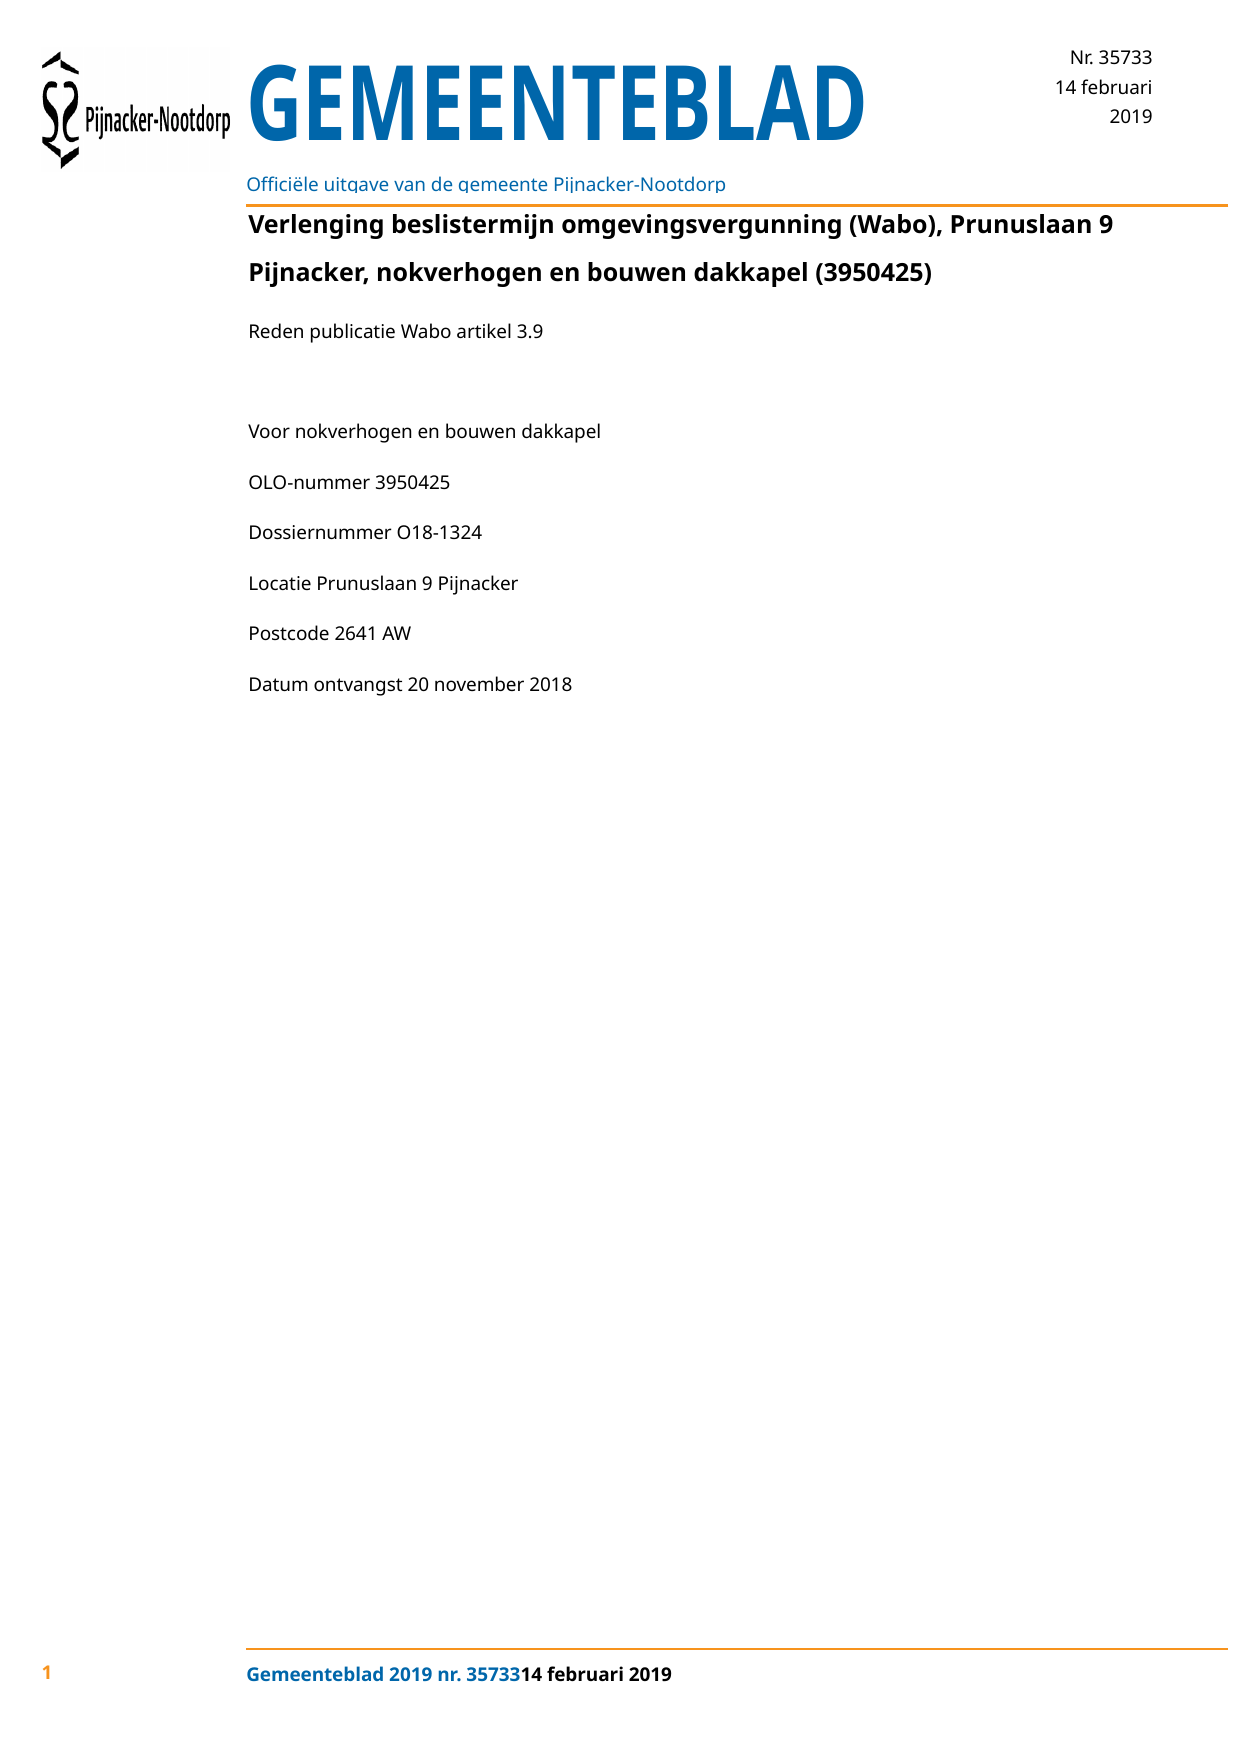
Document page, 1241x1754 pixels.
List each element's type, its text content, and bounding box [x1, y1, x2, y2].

text OLO-nummer 3950425 [248, 469, 1152, 495]
text Dossiernummer O18-1324 [248, 519, 1152, 545]
text Voor nokverhogen en bouwen dakkapel [248, 419, 1152, 444]
text Reden publicatie Wabo artikel 3.9 [248, 318, 1152, 344]
text Verlenging beslistermijn omgevingsvergunning (Wabo), Prunuslaan 9 Pijnacker, nokverhogen en bouwen dakkapel (3950425) [248, 207, 1152, 288]
text Postcode 2641 AW [248, 620, 1152, 646]
picture [41, 47, 231, 172]
text Locatie Prunuslaan 9 Pijnacker [248, 570, 1152, 596]
text Datum ontvangst 20 november 2018 [248, 671, 1152, 697]
